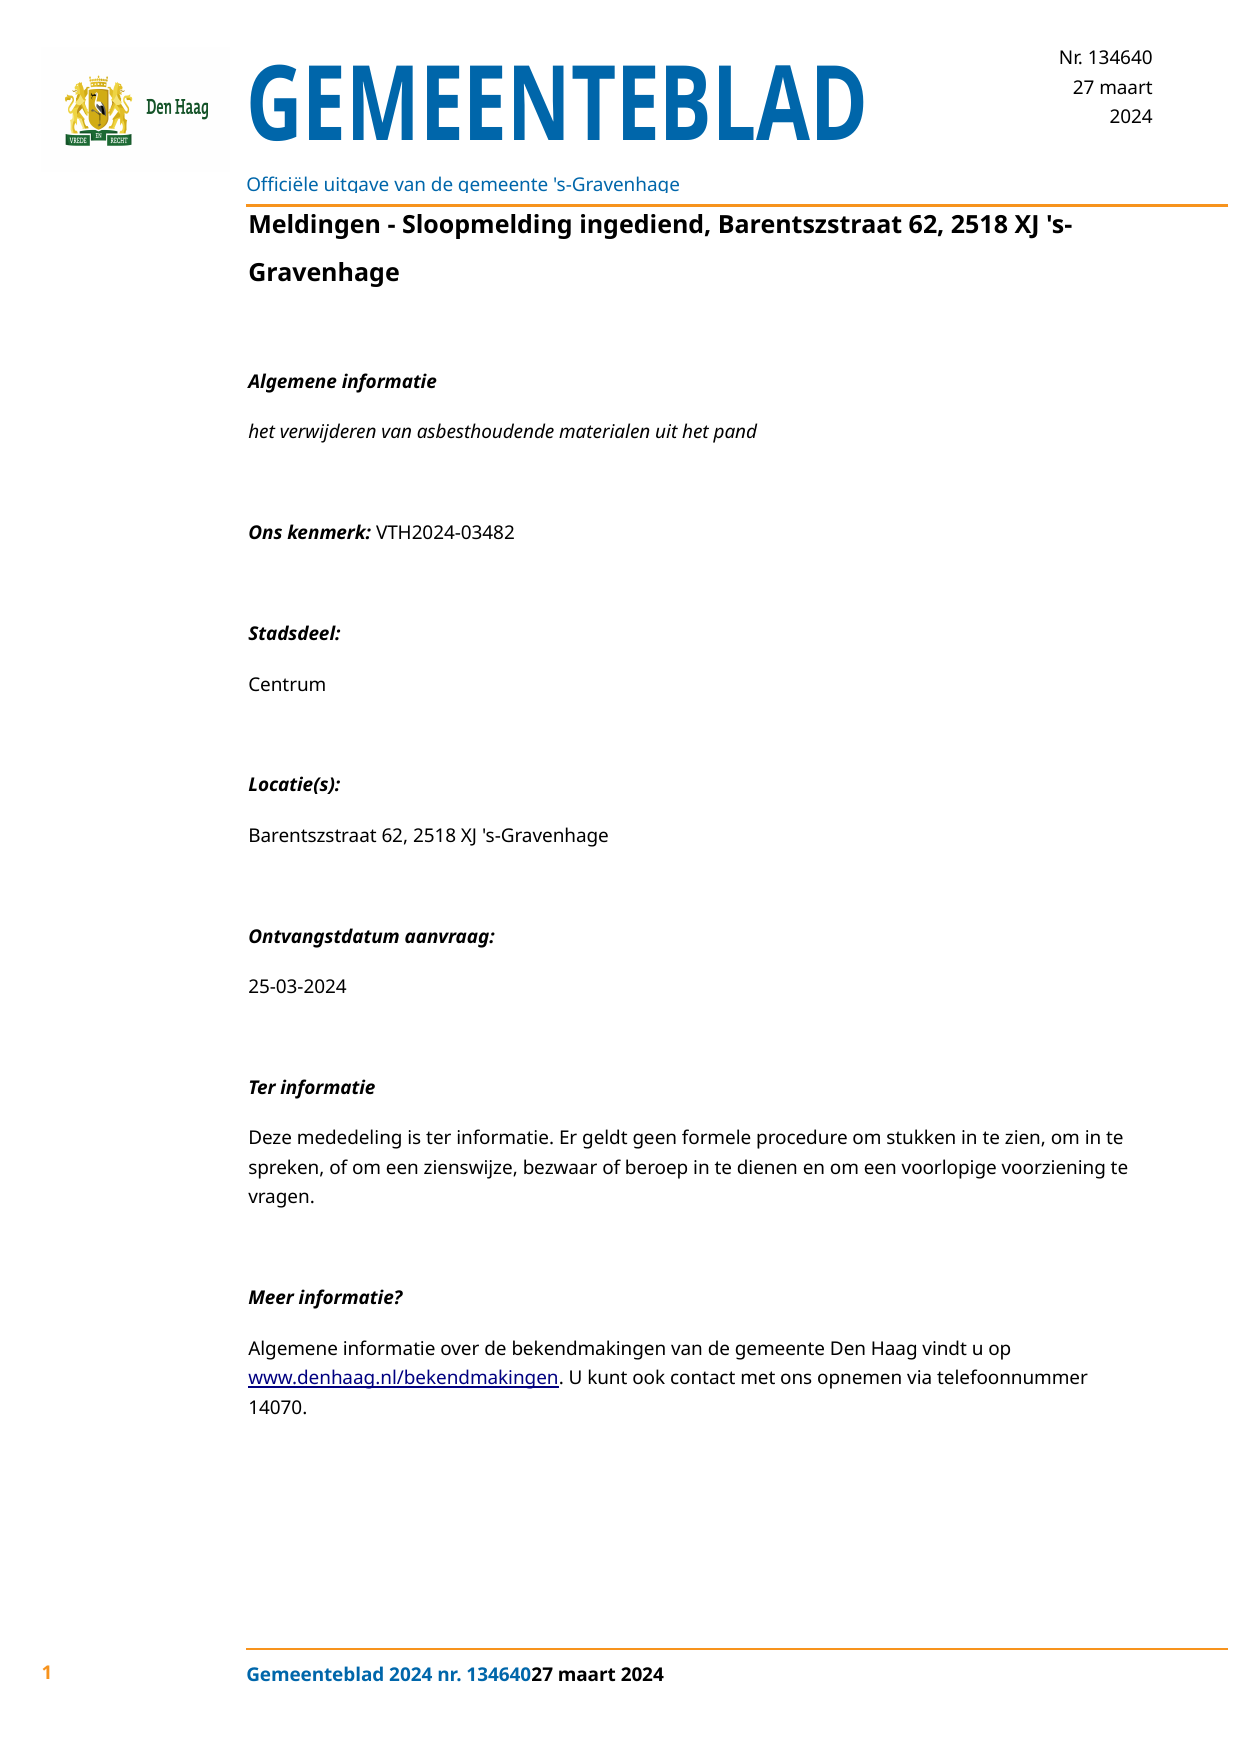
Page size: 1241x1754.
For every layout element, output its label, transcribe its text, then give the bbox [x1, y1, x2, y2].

text Centrum [248, 671, 1152, 697]
text Algemene informatie [248, 368, 1152, 394]
text Meldingen - Sloopmelding ingediend, Barentszstraat 62, 2518 XJ 's-Gravenhage [248, 207, 1152, 288]
text Meer informatie? [248, 1284, 1152, 1310]
text Stadsdeel: [248, 620, 1152, 646]
text Deze mededeling is ter informatie. Er geldt geen formele procedure om stukken in te zien, om in te spreken, of om een zienswijze, bezwaar of beroep in te dienen en om een voorlopige voorziening te vragen. [248, 1124, 1152, 1209]
text het verwijderen van asbesthoudende materialen uit het pand [248, 419, 1152, 444]
picture [41, 47, 231, 172]
text Ter informatie [248, 1074, 1152, 1100]
text Locatie(s): [248, 772, 1152, 797]
text Algemene informatie over de bekendmakingen van de gemeente Den Haag vindt u op www.denhaag.nl/bekendmakingen. U kunt ook contact met ons opnemen via telefoonnummer 14070. [248, 1335, 1152, 1420]
text Ontvangstdatum aanvraag: [248, 923, 1152, 949]
text 25-03-2024 [248, 973, 1152, 999]
text Barentszstraat 62, 2518 XJ 's-Gravenhage [248, 822, 1152, 848]
text Ons kenmerk: VTH2024-03482 [248, 519, 1152, 545]
